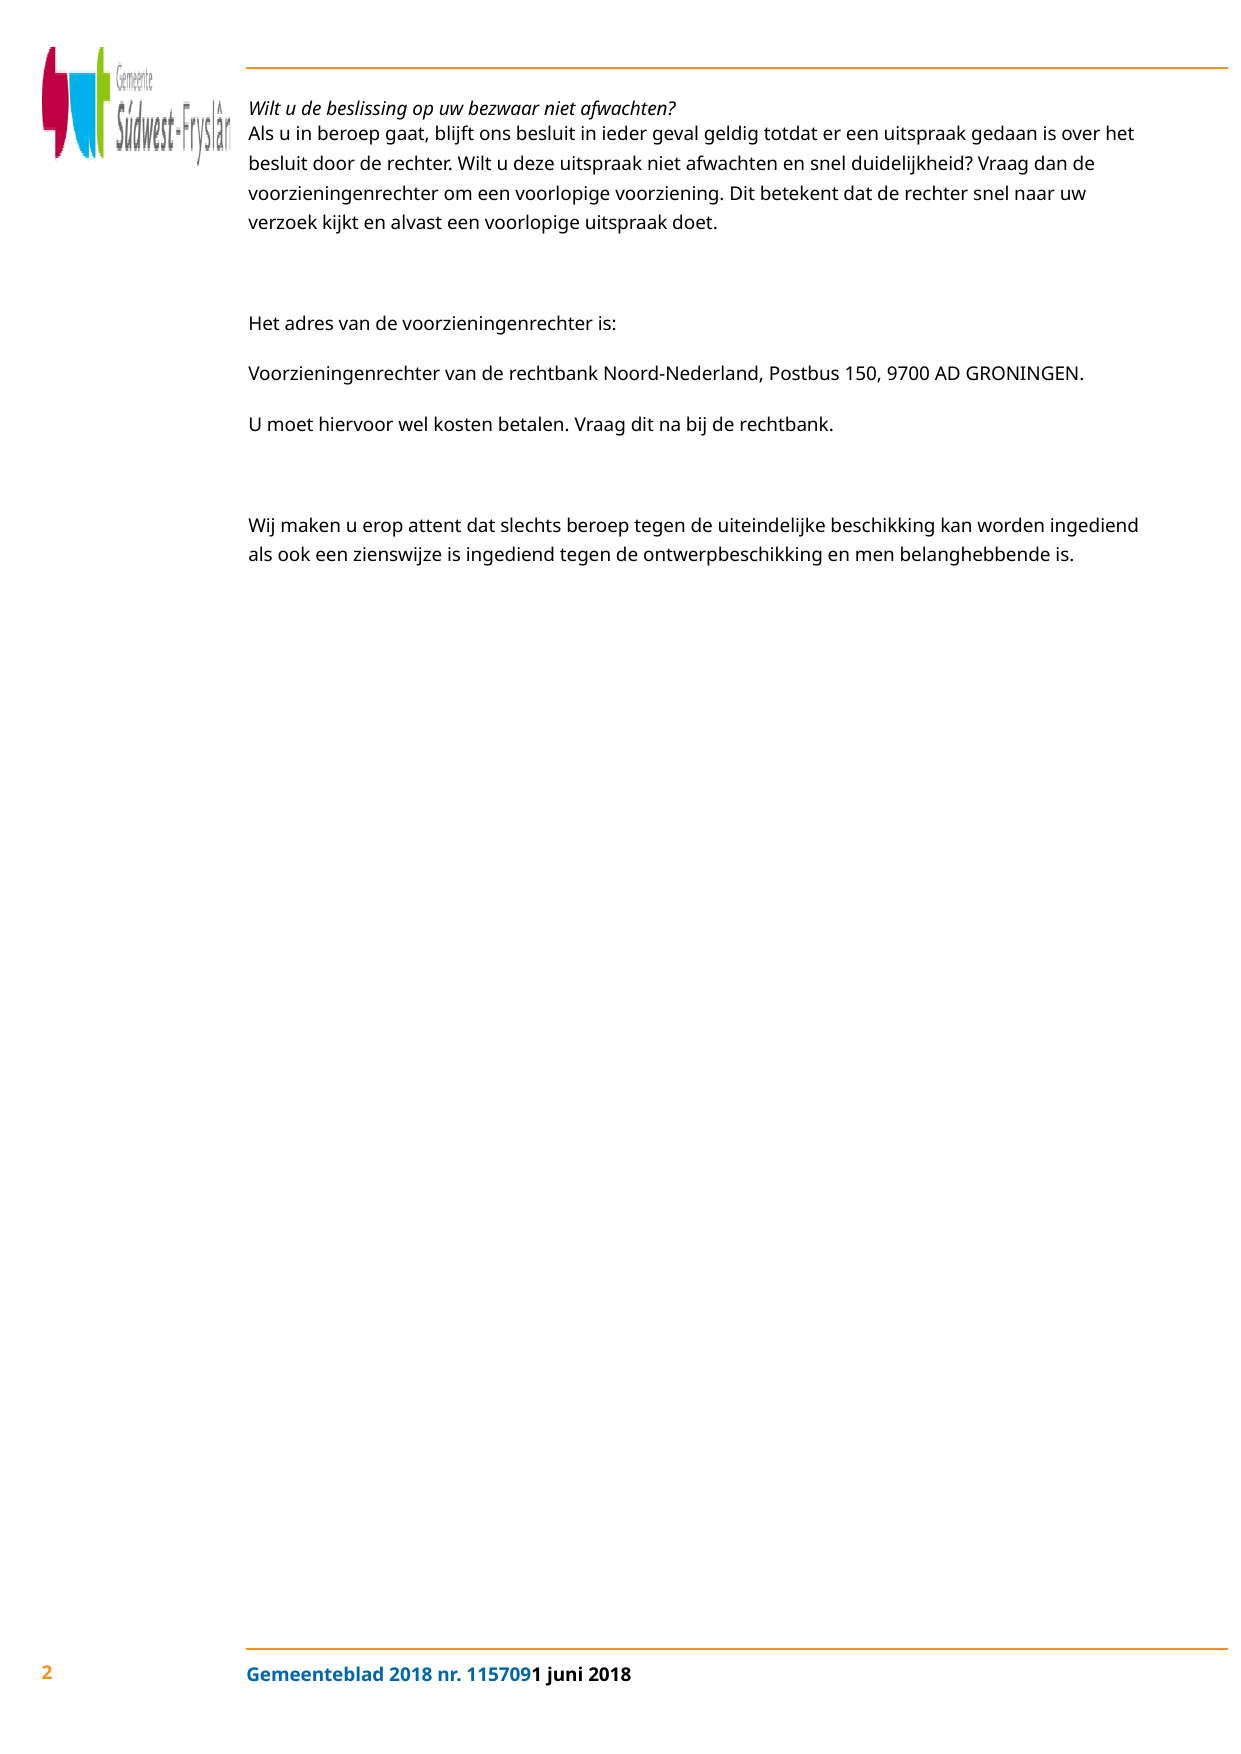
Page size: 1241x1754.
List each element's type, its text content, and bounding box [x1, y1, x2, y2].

text Als u in beroep gaat, blijft ons besluit in ieder geval geldig totdat er een uitspraak gedaan is over het besluit door de rechter. Wilt u deze uitspraak niet afwachten en snel duidelijkheid? Vraag dan de voorzieningenrechter om een voorlopige voorziening. Dit betekent dat de rechter snel naar uw verzoek kijkt en alvast een voorlopige uitspraak doet. [248, 121, 1152, 235]
text Voorzieningenrechter van de rechtbank Noord-Nederland, Postbus 150, 9700 AD GRONINGEN. [248, 361, 1152, 386]
picture [41, 47, 231, 172]
text U moet hiervoor wel kosten betalen. Vraag dit na bij de rechtbank. [248, 411, 1152, 437]
text Wij maken u erop attent dat slechts beroep tegen de uiteindelijke beschikking kan worden ingediend als ook een zienswijze is ingediend tegen de ontwerpbeschikking en men belanghebbende is. [248, 512, 1152, 567]
text Het adres van de voorzieningenrechter is: [248, 310, 1152, 336]
text Wilt u de beslissing op uw bezwaar niet afwachten? [248, 95, 1152, 121]
